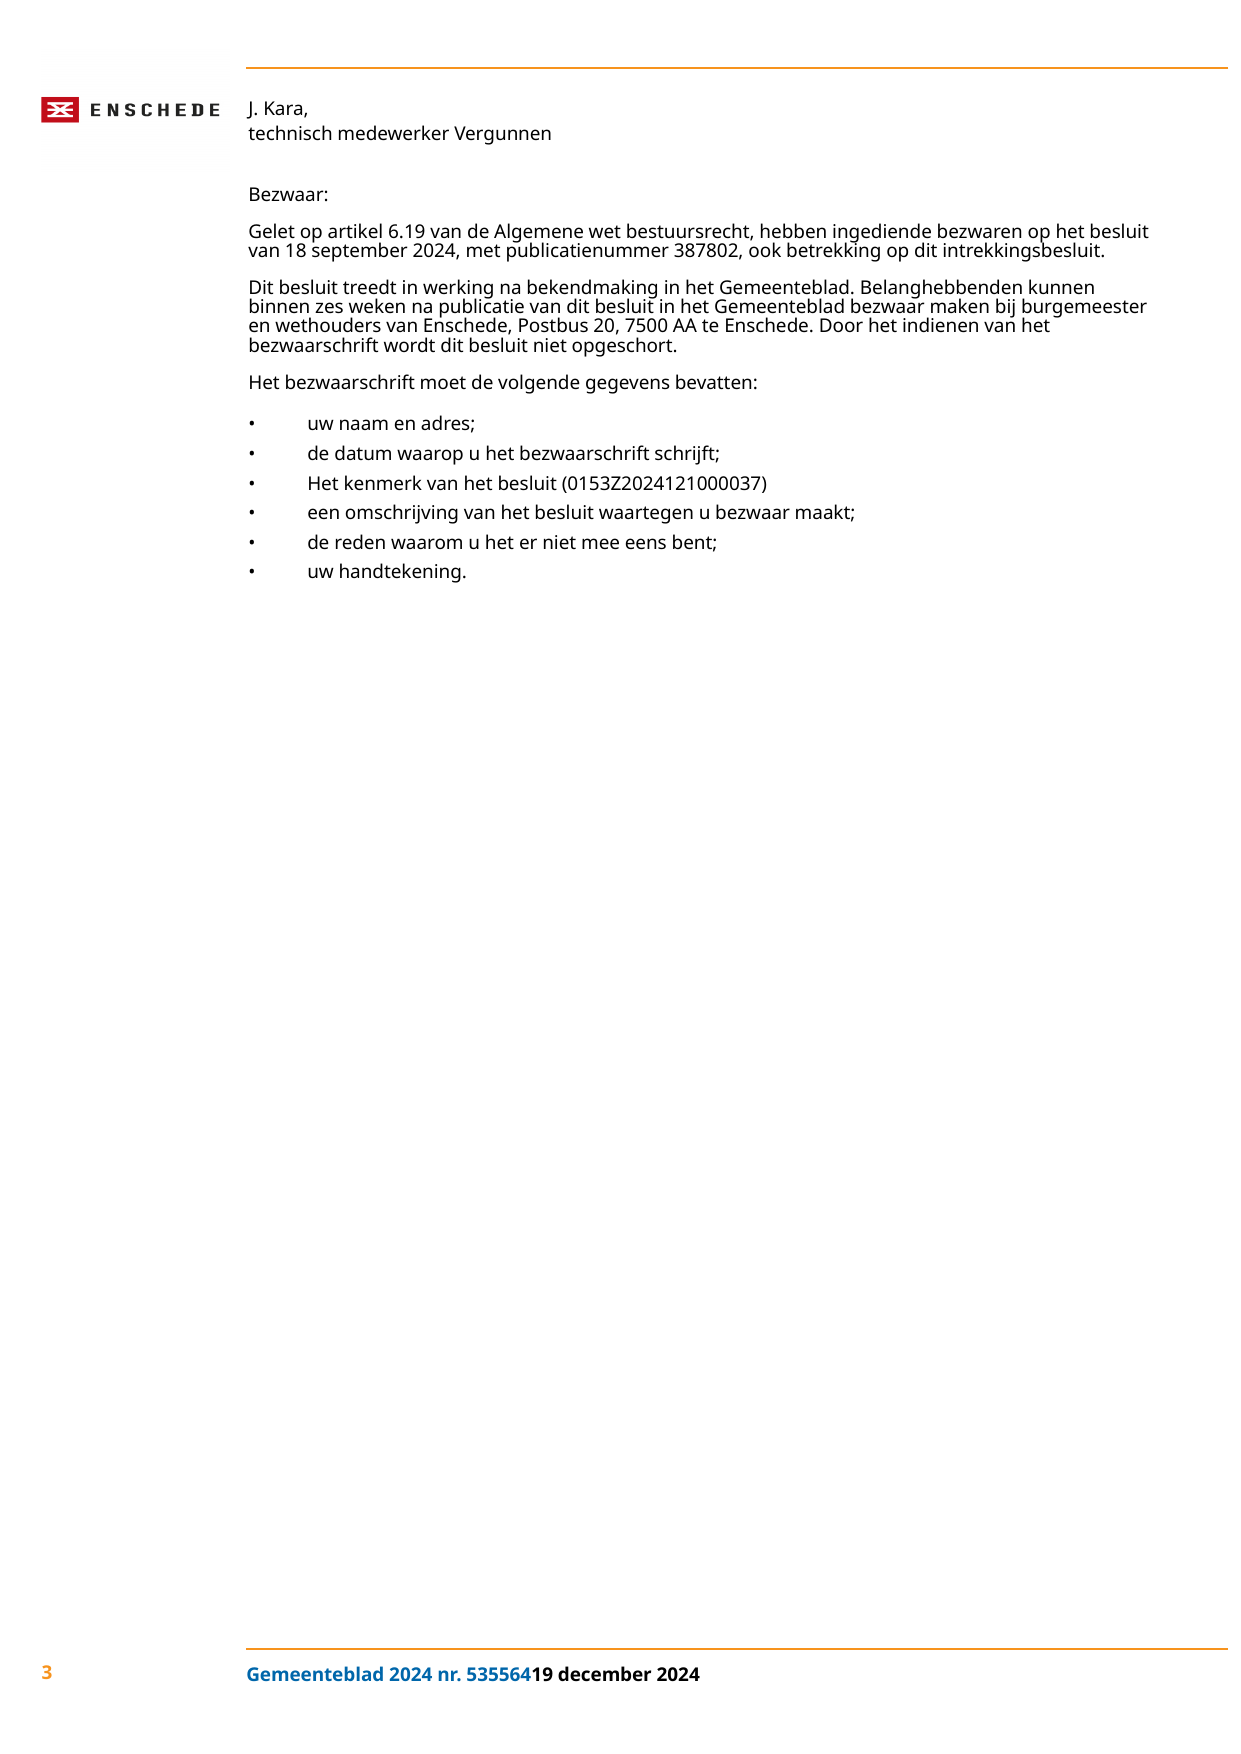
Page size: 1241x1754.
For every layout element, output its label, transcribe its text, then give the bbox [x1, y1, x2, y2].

list een omschrijving van het besluit waartegen u bezwaar maakt; [248, 499, 1152, 525]
text Dit besluit treedt in werking na bekendmaking in het Gemeenteblad. Belanghebbenden kunnen binnen zes weken na publicatie van dit besluit in het Gemeenteblad bezwaar maken bij burgemeester en wethouders van Enschede, Postbus 20, 7500 AA te Enschede. Door het indienen van het bezwaarschrift wordt dit besluit niet opgeschort. [248, 279, 1152, 356]
list uw naam en adres; [248, 411, 1152, 436]
list de reden waarom u het er niet mee eens bent; [248, 529, 1152, 555]
picture [41, 47, 231, 172]
list de datum waarop u het bezwaarschrift schrijft; [248, 440, 1152, 466]
list Het kenmerk van het besluit (0153Z2024121000037) [248, 470, 1152, 496]
text J. Kara, [248, 95, 1152, 121]
text Gelet op artikel 6.19 van de Algemene wet bestuursrecht, hebben ingediende bezwaren op het besluit van 18 september 2024, met publicatienummer 387802, ook betrekking op dit intrekkingsbesluit. [248, 223, 1152, 261]
text Bezwaar: [248, 186, 1152, 205]
text Het bezwaarschrift moet de volgende gegevens bevatten: [248, 374, 1152, 393]
text technisch medewerker Vergunnen [248, 121, 1152, 146]
list uw handtekening. [248, 558, 1152, 584]
